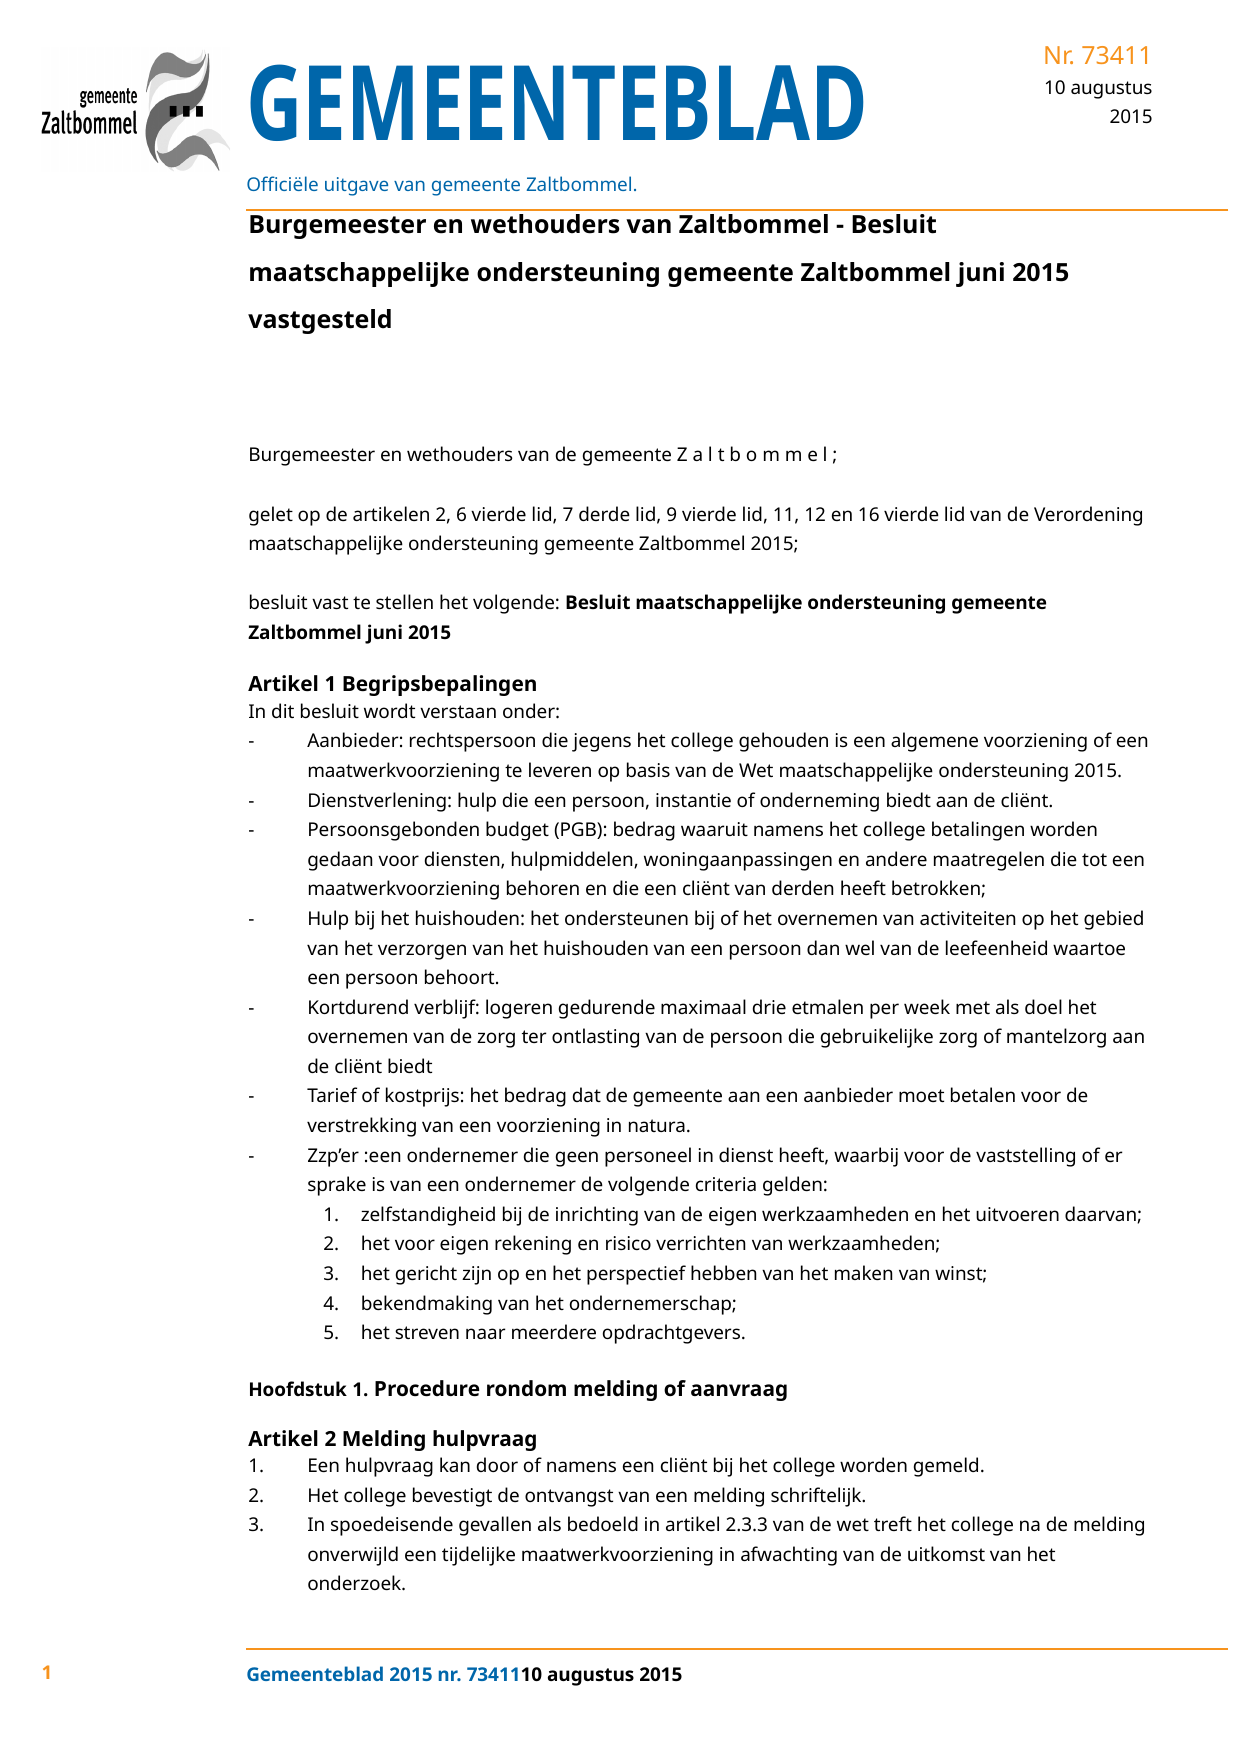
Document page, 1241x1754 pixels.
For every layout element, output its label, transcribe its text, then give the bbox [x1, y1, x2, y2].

picture [41, 47, 231, 172]
list Aanbieder: rechtspersoon die jegens het college gehouden is een algemene voorziening of een maatwerkvoorziening te leveren op basis van de Wet maatschappelijke ondersteuning 2015. [248, 728, 1152, 783]
text Burgemeester en wethouders van Zaltbommel - Besluit maatschappelijke ondersteuning gemeente Zaltbommel juni 2015 vastgesteld [248, 211, 1152, 336]
list Dienstverlening: hulp die een persoon, instantie of onderneming biedt aan de cliënt. [248, 787, 1152, 812]
list bekendmaking van het ondernemerschap; [323, 1290, 1152, 1315]
list Kortdurend verblijf: logeren gedurende maximaal drie etmalen per week met als doel het overnemen van de zorg ter ontlasting van de persoon die gebruikelijke zorg of mantelzorg aan de cliënt biedt [248, 994, 1152, 1079]
list In spoedeisende gevallen als bedoeld in artikel 2.3.3 van de wet treft het college na de melding onverwijld een tijdelijke maatwerkvoorziening in afwachting van de uitkomst van het onderzoek. [248, 1511, 1152, 1596]
text Artikel 1 Begripsbepalingen [248, 669, 1152, 698]
list het gericht zijn op en het perspectief hebben van het maken van winst; [323, 1260, 1152, 1286]
list Tarief of kostprijs: het bedrag dat de gemeente aan een aanbieder moet betalen voor de verstrekking van een voorziening in natura. [248, 1083, 1152, 1138]
list zelfstandigheid bij de inrichting van de eigen werkzaamheden en het uitvoeren daarvan; [323, 1201, 1152, 1227]
list het streven naar meerdere opdrachtgevers. [323, 1319, 1152, 1345]
text Hoofdstuk 1. Procedure rondom melding of aanvraag [248, 1374, 1152, 1403]
list het voor eigen rekening en risico verrichten van werkzaamheden; [323, 1231, 1152, 1256]
list Persoonsgebonden budget (PGB): bedrag waaruit namens het college betalingen worden gedaan voor diensten, hulpmiddelen, woningaanpassingen en andere maatregelen die tot een maatwerkvoorziening behoren en die een cliënt van derden heeft betrokken; [248, 816, 1152, 901]
list Een hulpvraag kan door of namens een cliënt bij het college worden gemeld. [248, 1452, 1152, 1478]
list Het college bevestigt de ontvangst van een melding schriftelijk. [248, 1482, 1152, 1508]
text In dit besluit wordt verstaan onder: [248, 698, 1152, 724]
text besluit vast te stellen het volgende: Besluit maatschappelijke ondersteuning gemeente Zaltbommel juni 2015 [248, 589, 1152, 645]
list Zzp’er :een ondernemer die geen personeel in dienst heeft, waarbij voor de vaststelling of er sprake is van een ondernemer de volgende criteria gelden: [248, 1142, 1152, 1197]
list Hulp bij het huishouden: het ondersteunen bij of het overnemen van activiteiten op het gebied van het verzorgen van het huishouden van een persoon dan wel van de leefeenheid waartoe een persoon behoort. [248, 905, 1152, 990]
text Artikel 2 Melding hulpvraag [248, 1424, 1152, 1452]
text Burgemeester en wethouders van de gemeente Z a l t b o m m e l ; [248, 442, 1152, 467]
text gelet op de artikelen 2, 6 vierde lid, 7 derde lid, 9 vierde lid, 11, 12 en 16 vierde lid van de Verordening maatschappelijke ondersteuning gemeente Zaltbommel 2015; [248, 501, 1152, 556]
